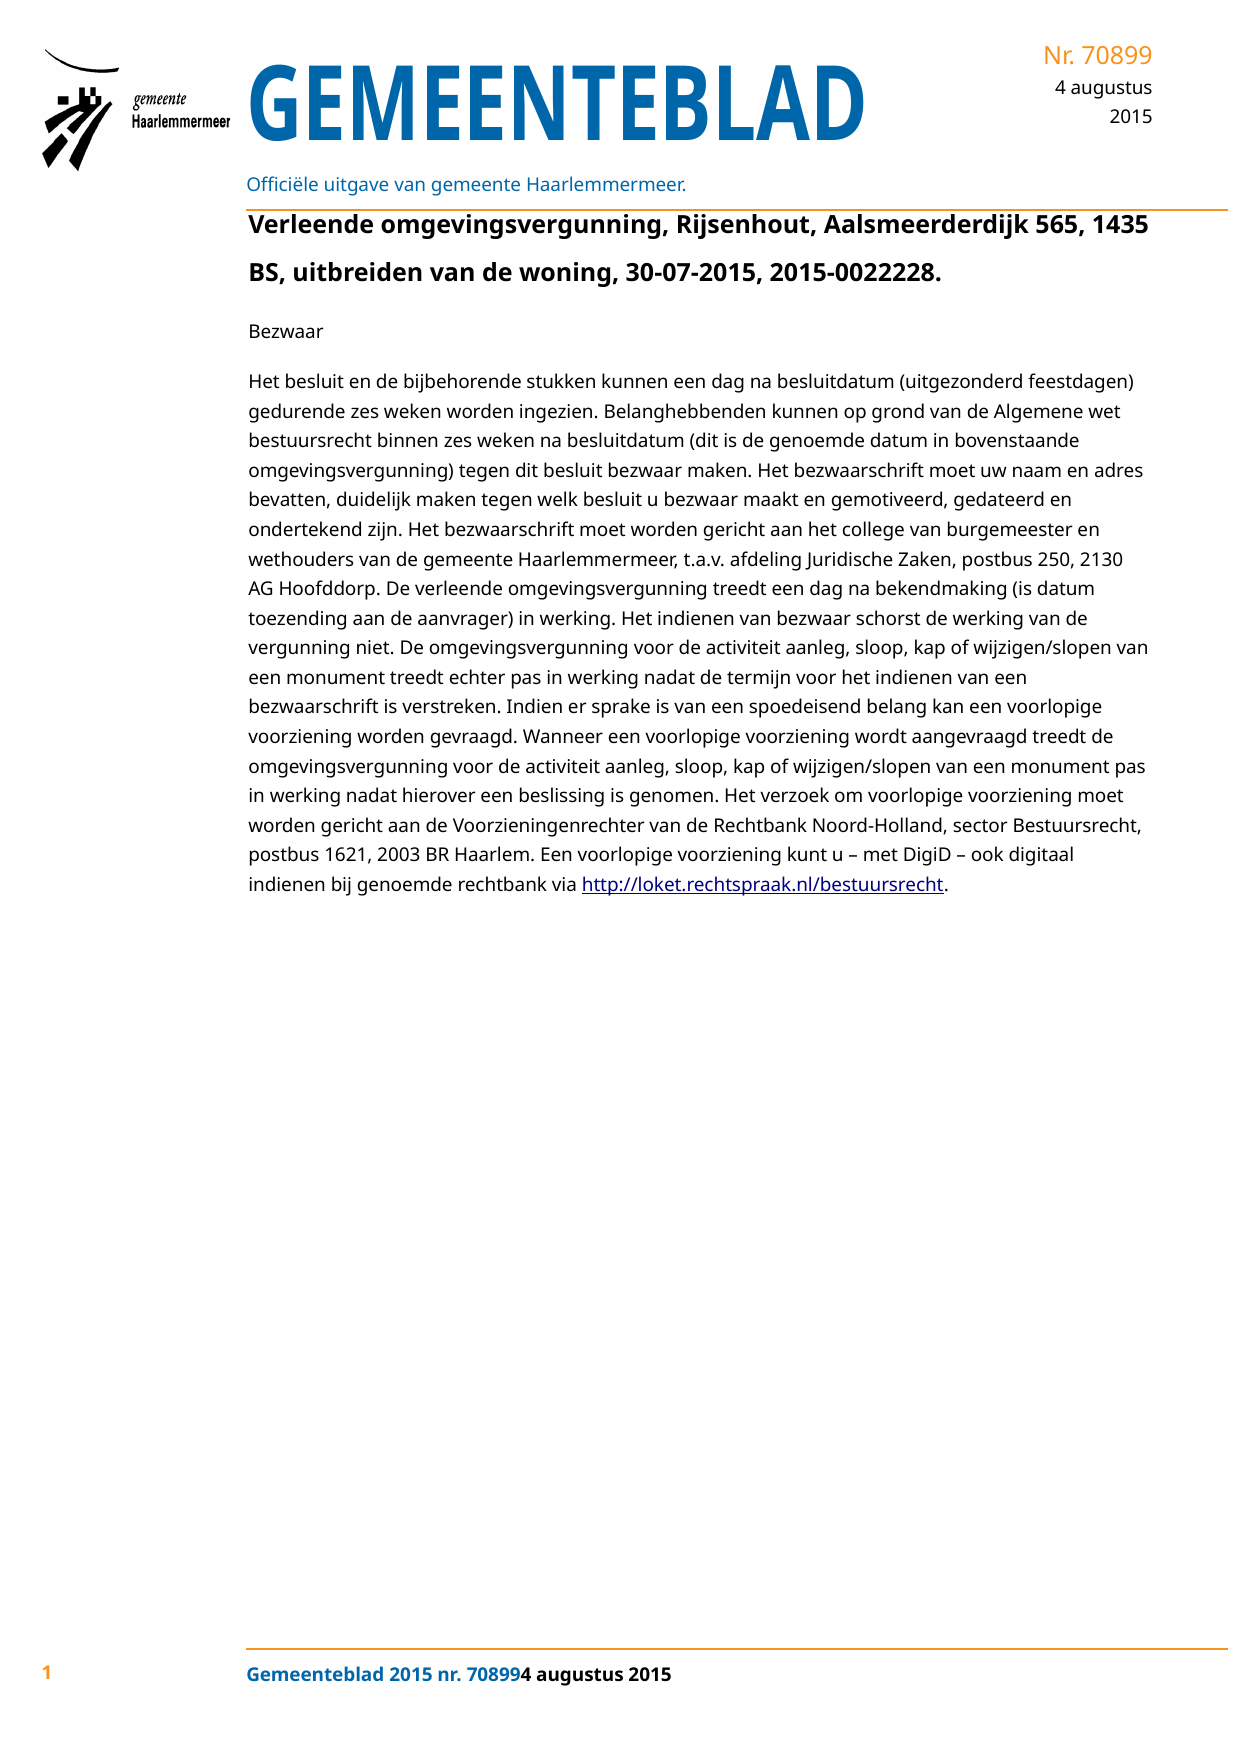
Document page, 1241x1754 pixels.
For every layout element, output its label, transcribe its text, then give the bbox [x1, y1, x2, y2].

text Bezwaar [248, 318, 1152, 344]
text Het besluit en de bijbehorende stukken kunnen een dag na besluitdatum (uitgezonderd feestdagen) gedurende zes weken worden ingezien. Belanghebbenden kunnen op grond van de Algemene wet bestuursrecht binnen zes weken na besluitdatum (dit is de genoemde datum in bovenstaande omgevingsvergunning) tegen dit besluit bezwaar maken. Het bezwaarschrift moet uw naam en adres bevatten, duidelijk maken tegen welk besluit u bezwaar maakt en gemotiveerd, gedateerd en ondertekend zijn. Het bezwaarschrift moet worden gericht aan het college van burgemeester en wethouders van de gemeente Haarlemmermeer, t.a.v. afdeling Juridische Zaken, postbus 250, 2130 AG Hoofddorp. De verleende omgevingsvergunning treedt een dag na bekendmaking (is datum toezending aan de aanvrager) in werking. Het indienen van bezwaar schorst de werking van de vergunning niet. De omgevingsvergunning voor de activiteit aanleg, sloop, kap of wijzigen/slopen van een monument treedt echter pas in werking nadat de termijn voor het indienen van een bezwaarschrift is verstreken. Indien er sprake is van een spoedeisend belang kan een voorlopige voorziening worden gevraagd. Wanneer een voorlopige voorziening wordt aangevraagd treedt de omgevingsvergunning voor de activiteit aanleg, sloop, kap of wijzigen/slopen van een monument pas in werking nadat hierover een beslissing is genomen. Het verzoek om voorlopige voorziening moet worden gericht aan de Voorzieningenrechter van de Rechtbank Noord-Holland, sector Bestuursrecht, postbus 1621, 2003 BR Haarlem. Een voorlopige voorziening kunt u – met DigiD – ook digitaal indienen bij genoemde rechtbank via http://loket.rechtspraak.nl/bestuursrecht. [248, 368, 1152, 897]
picture [41, 47, 231, 172]
text Verleende omgevingsvergunning, Rijsenhout, Aalsmeerderdijk 565, 1435 BS, uitbreiden van de woning, 30-07-2015, 2015-0022228. [248, 211, 1152, 288]
